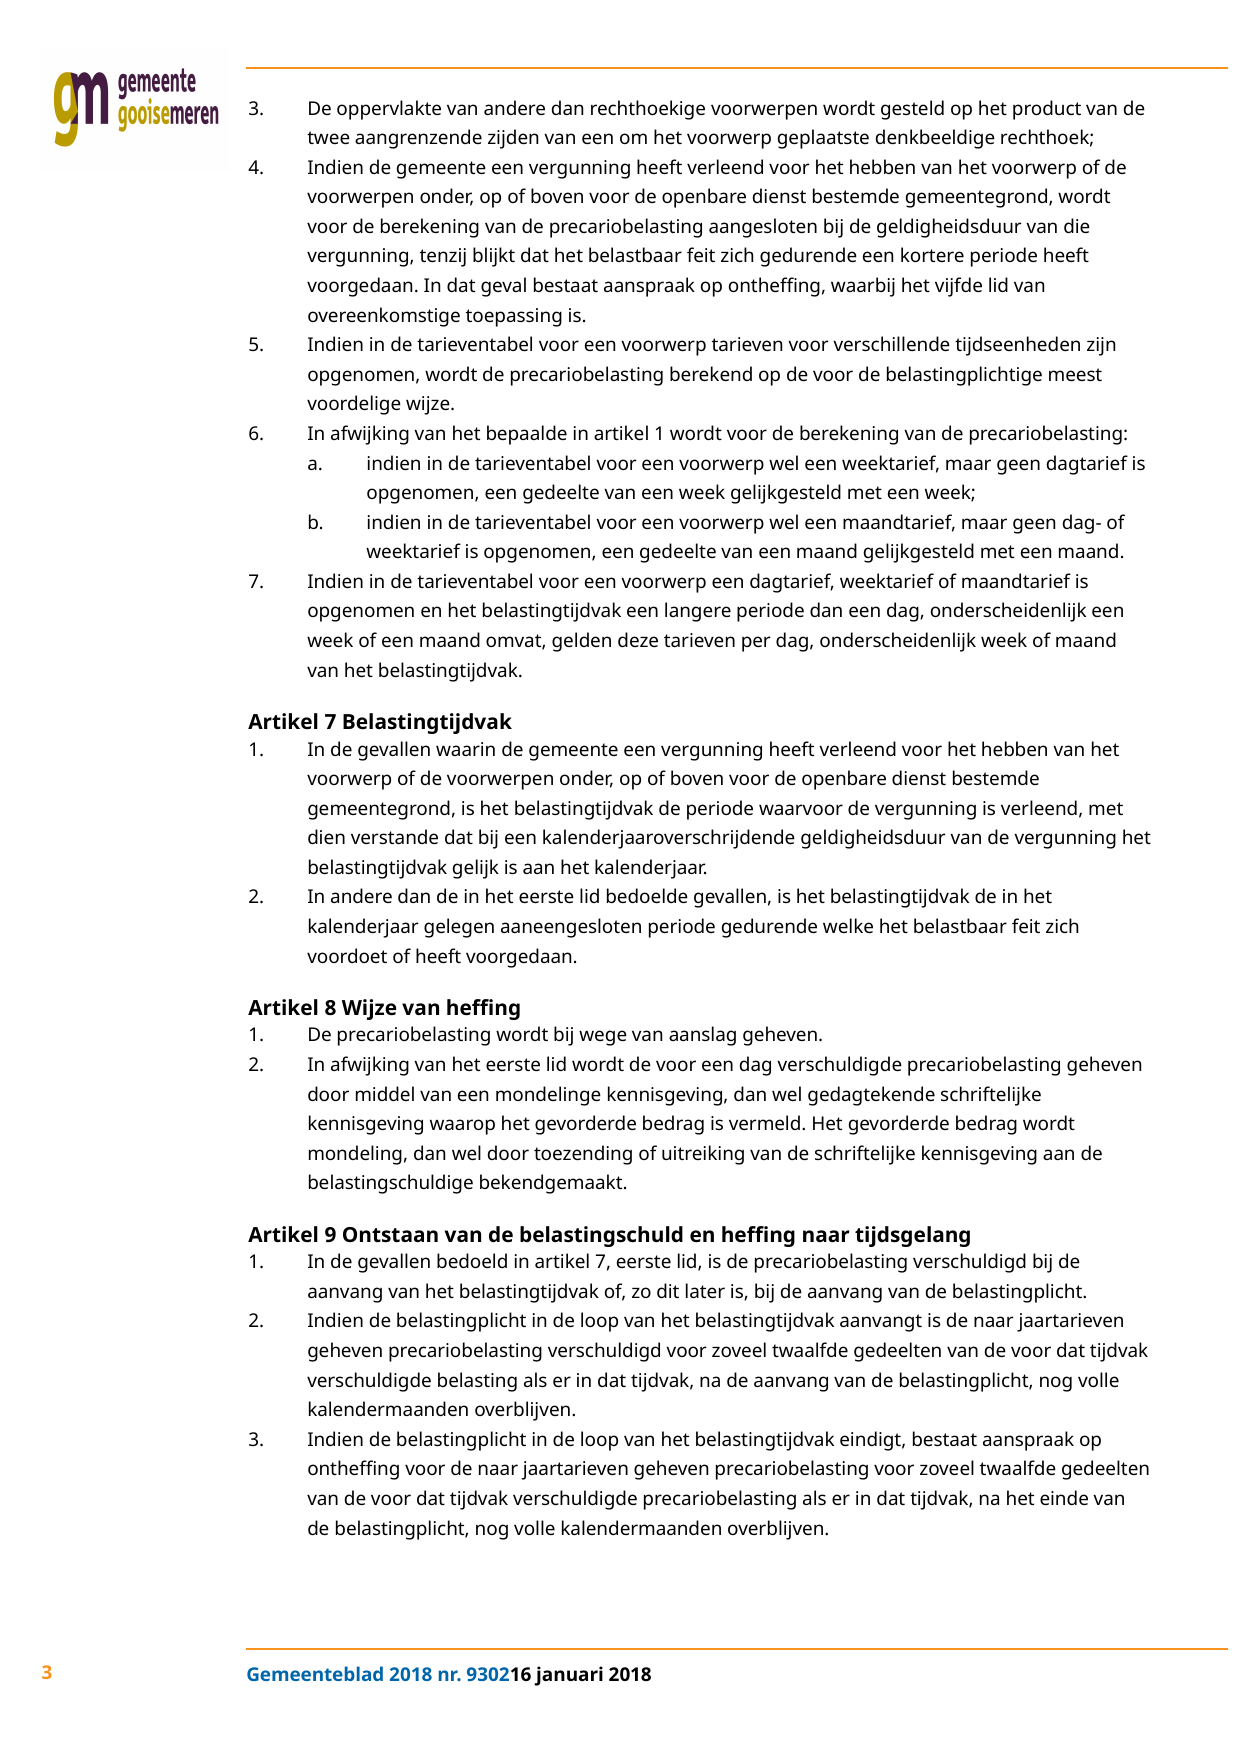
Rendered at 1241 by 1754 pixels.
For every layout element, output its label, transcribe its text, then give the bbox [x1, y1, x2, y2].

list Indien de gemeente een vergunning heeft verleend voor het hebben van het voorwerp of de voorwerpen onder, op of boven voor de openbare dienst bestemde gemeentegrond, wordt voor de berekening van de precariobelasting aangesloten bij de geldigheidsduur van die vergunning, tenzij blijkt dat het belastbaar feit zich gedurende een kortere periode heeft voorgedaan. In dat geval bestaat aanspraak op ontheffing, waarbij het vijfde lid van overeenkomstige toepassing is. [248, 154, 1152, 328]
text Artikel 8 Wijze van heffing [248, 993, 1152, 1022]
list indien in de tarieventabel voor een voorwerp wel een maandtarief, maar geen dag- of weektarief is opgenomen, een gedeelte van een maand gelijkgesteld met een maand. [307, 509, 1152, 564]
list Indien in de tarieventabel voor een voorwerp tarieven voor verschillende tijdseenheden zijn opgenomen, wordt de precariobelasting berekend op de voor de belastingplichtige meest voordelige wijze. [248, 331, 1152, 416]
list In de gevallen waarin de gemeente een vergunning heeft verleend voor het hebben van het voorwerp of de voorwerpen onder, op of boven voor de openbare dienst bestemde gemeentegrond, is het belastingtijdvak de periode waarvoor de vergunning is verleend, met dien verstande dat bij een kalenderjaaroverschrijdende geldigheidsduur van de vergunning het belastingtijdvak gelijk is aan het kalenderjaar. [248, 736, 1152, 880]
list Indien de belastingplicht in de loop van het belastingtijdvak aanvangt is de naar jaartarieven geheven precariobelasting verschuldigd voor zoveel twaalfde gedeelten van de voor dat tijdvak verschuldigde belasting als er in dat tijdvak, na de aanvang van de belastingplicht, nog volle kalendermaanden overblijven. [248, 1308, 1152, 1422]
list De precariobelasting wordt bij wege van aanslag geheven. [248, 1022, 1152, 1047]
list Indien in de tarieventabel voor een voorwerp een dagtarief, weektarief of maandtarief is opgenomen en het belastingtijdvak een langere periode dan een dag, onderscheidenlijk een week of een maand omvat, gelden deze tarieven per dag, onderscheidenlijk week of maand van het belastingtijdvak. [248, 568, 1152, 683]
picture [41, 47, 231, 172]
text Artikel 9 Ontstaan van de belastingschuld en heffing naar tijdsgelang [248, 1220, 1152, 1248]
list indien in de tarieventabel voor een voorwerp wel een weektarief, maar geen dagtarief is opgenomen, een gedeelte van een week gelijkgesteld met een week; [307, 450, 1152, 505]
list In de gevallen bedoeld in artikel 7, eerste lid, is de precariobelasting verschuldigd bij de aanvang van het belastingtijdvak of, zo dit later is, bij de aanvang van de belastingplicht. [248, 1248, 1152, 1304]
text Artikel 7 Belastingtijdvak [248, 707, 1152, 736]
list De oppervlakte van andere dan rechthoekige voorwerpen wordt gesteld op het product van de twee aangrenzende zijden van een om het voorwerp geplaatste denkbeeldige rechthoek; [248, 95, 1152, 150]
list In afwijking van het bepaalde in artikel 1 wordt voor de berekening van de precariobelasting: [248, 420, 1152, 446]
list In andere dan de in het eerste lid bedoelde gevallen, is het belastingtijdvak de in het kalenderjaar gelegen aaneengesloten periode gedurende welke het belastbaar feit zich voordoet of heeft voorgedaan. [248, 884, 1152, 968]
list In afwijking van het eerste lid wordt de voor een dag verschuldigde precariobelasting geheven door middel van een mondelinge kennisgeving, dan wel gedagtekende schriftelijke kennisgeving waarop het gevorderde bedrag is vermeld. Het gevorderde bedrag wordt mondeling, dan wel door toezending of uitreiking van de schriftelijke kennisgeving aan de belastingschuldige bekendgemaakt. [248, 1051, 1152, 1195]
list Indien de belastingplicht in de loop van het belastingtijdvak eindigt, bestaat aanspraak op ontheffing voor de naar jaartarieven geheven precariobelasting voor zoveel twaalfde gedeelten van de voor dat tijdvak verschuldigde precariobelasting als er in dat tijdvak, na het einde van de belastingplicht, nog volle kalendermaanden overblijven. [248, 1426, 1152, 1540]
